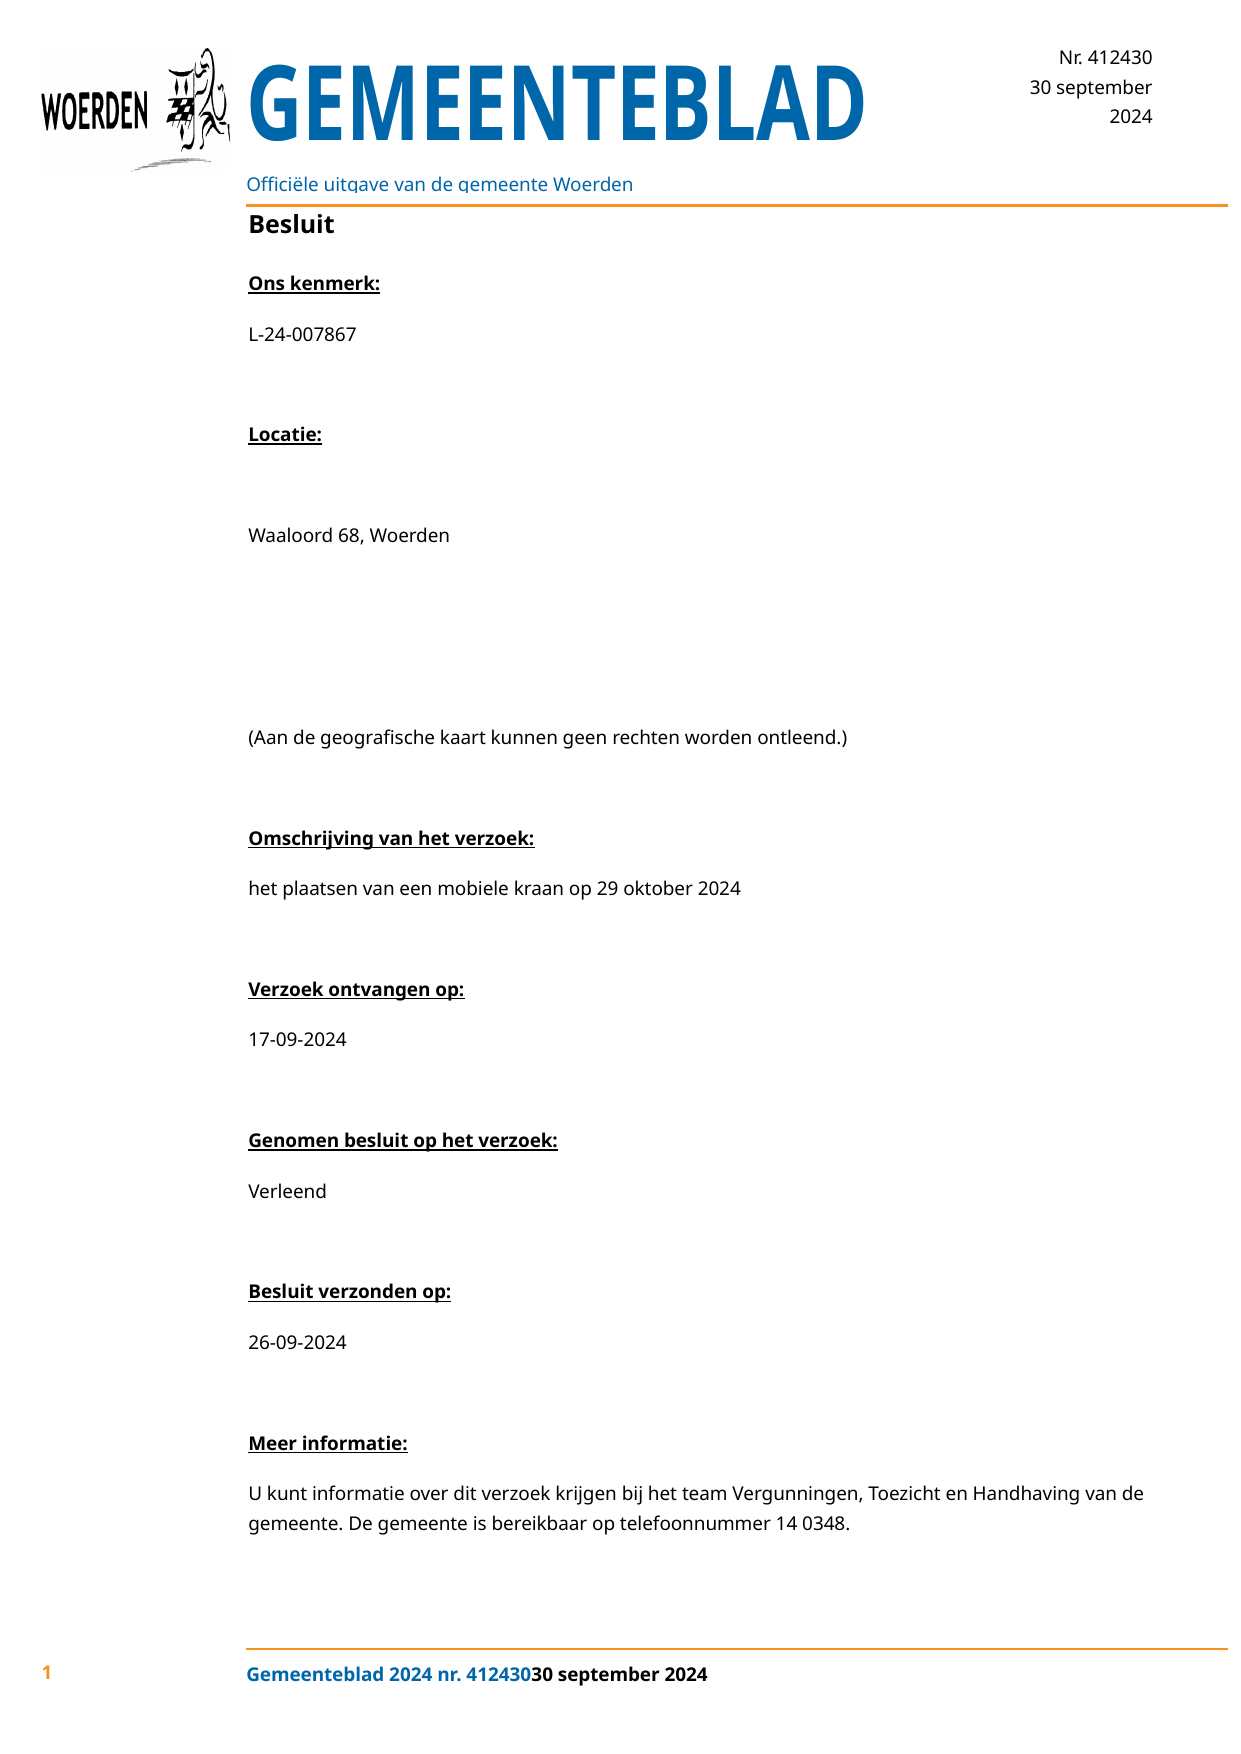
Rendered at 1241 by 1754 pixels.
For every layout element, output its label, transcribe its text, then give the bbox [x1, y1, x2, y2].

text Genomen besluit op het verzoek: [248, 1127, 1152, 1153]
text Meer informatie: [248, 1430, 1152, 1456]
text L-24-007867 [248, 321, 1152, 346]
text (Aan de geografische kaart kunnen geen rechten worden ontleend.) [248, 724, 1152, 750]
text 17-09-2024 [248, 1027, 1152, 1052]
picture [41, 47, 231, 172]
text Verleend [248, 1178, 1152, 1203]
text Locatie: [248, 422, 1152, 447]
text Omschrijving van het verzoek: [248, 825, 1152, 851]
text Ons kenmerk: [248, 270, 1152, 296]
text Waaloord 68, Woerden [248, 522, 1152, 548]
text Besluit [248, 207, 1152, 241]
text U kunt informatie over dit verzoek krijgen bij het team Vergunningen, Toezicht en Handhaving van de gemeente. De gemeente is bereikbaar op telefoonnummer 14 0348. [248, 1480, 1152, 1536]
text 26-09-2024 [248, 1329, 1152, 1355]
text het plaatsen van een mobiele kraan op 29 oktober 2024 [248, 875, 1152, 901]
text Besluit verzonden op: [248, 1279, 1152, 1304]
text Verzoek ontvangen op: [248, 976, 1152, 1002]
